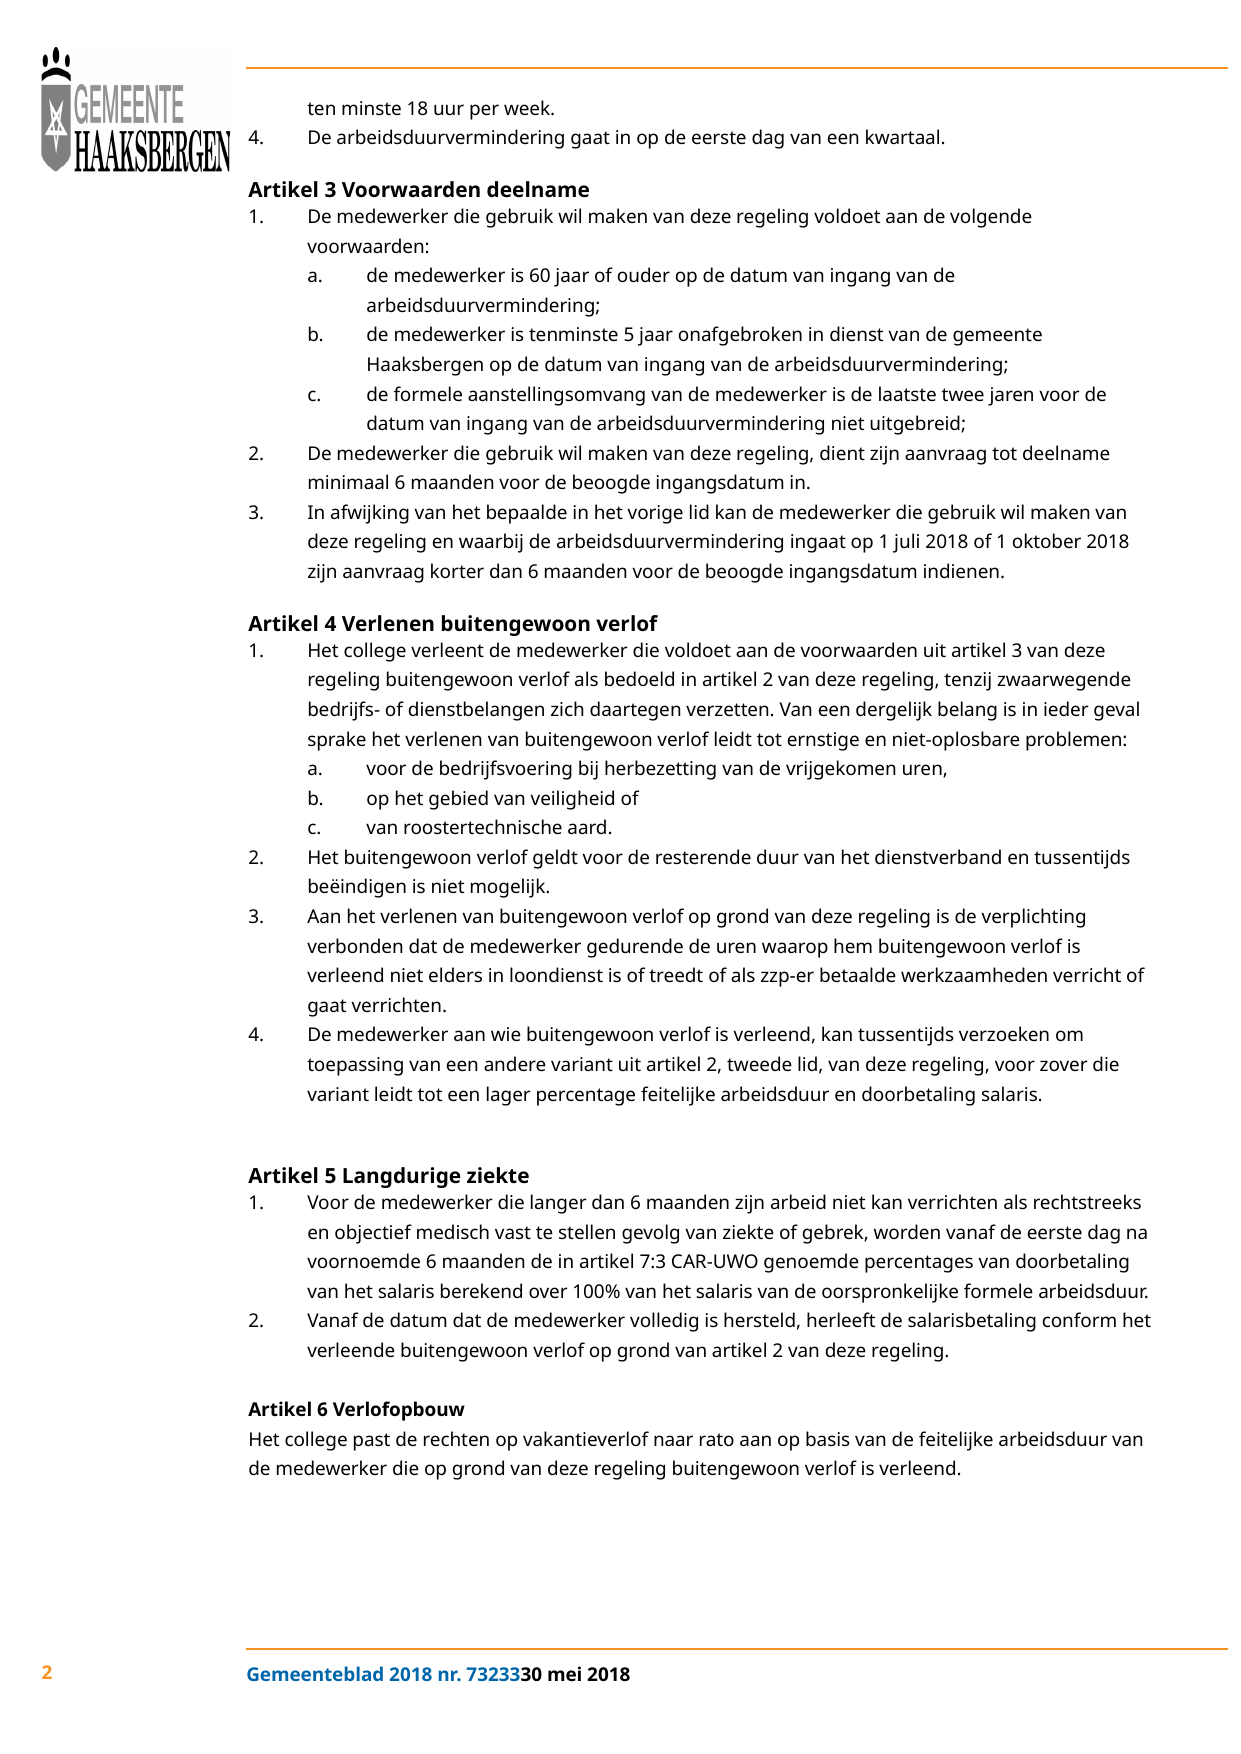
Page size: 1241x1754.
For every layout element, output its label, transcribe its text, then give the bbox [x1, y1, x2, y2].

list van roostertechnische aard. [307, 814, 1152, 840]
list voor de bedrijfsvoering bij herbezetting van de vrijgekomen uren, [307, 755, 1152, 781]
list Het buitengewoon verlof geldt voor de resterende duur van het dienstverband en tussentijds beëindigen is niet mogelijk. [248, 844, 1152, 899]
text Artikel 3 Voorwaarden deelname [248, 175, 1152, 203]
text Artikel 4 Verlenen buitengewoon verlof [248, 609, 1152, 637]
list De medewerker die gebruik wil maken van deze regeling voldoet aan de volgende voorwaarden: [248, 203, 1152, 258]
text Het college past de rechten op vakantieverlof naar rato aan op basis van de feitelijke arbeidsduur van de medewerker die op grond van deze regeling buitengewoon verlof is verleend. [248, 1426, 1152, 1481]
text Artikel 5 Langdurige ziekte [248, 1161, 1152, 1189]
list De arbeidsduurvermindering gaat in op de eerste dag van een kwartaal. [248, 124, 1152, 150]
list de medewerker is tenminste 5 jaar onafgebroken in dienst van de gemeente Haaksbergen op de datum van ingang van de arbeidsduurvermindering; [307, 322, 1152, 377]
list Voor de medewerker die langer dan 6 maanden zijn arbeid niet kan verrichten als rechtstreeks en objectief medisch vast te stellen gevolg van ziekte of gebrek, worden vanaf de eerste dag na voornoemde 6 maanden de in artikel 7:3 CAR-UWO genoemde percentages van doorbetaling van het salaris berekend over 100% van het salaris van de oorspronkelijke formele arbeidsduur. [248, 1189, 1152, 1304]
list de formele aanstellingsomvang van de medewerker is de laatste twee jaren voor de datum van ingang van de arbeidsduurvermindering niet uitgebreid; [307, 381, 1152, 436]
list op het gebied van veiligheid of [307, 785, 1152, 811]
list Aan het verlenen van buitengewoon verlof op grond van deze regeling is de verplichting verbonden dat de medewerker gedurende de uren waarop hem buitengewoon verlof is verleend niet elders in loondienst is of treedt of als zzp-er betaalde werkzaamheden verricht of gaat verrichten. [248, 903, 1152, 1018]
list De medewerker aan wie buitengewoon verlof is verleend, kan tussentijds verzoeken om toepassing van een andere variant uit artikel 2, tweede lid, van deze regeling, voor zover die variant leidt tot een lager percentage feitelijke arbeidsduur en doorbetaling salaris. [248, 1022, 1152, 1107]
list In afwijking van het bepaalde in het vorige lid kan de medewerker die gebruik wil maken van deze regeling en waarbij de arbeidsduurvermindering ingaat op 1 juli 2018 of 1 oktober 2018 zijn aanvraag korter dan 6 maanden voor de beoogde ingangsdatum indienen. [248, 499, 1152, 584]
list Vanaf de datum dat de medewerker volledig is hersteld, herleeft de salarisbetaling conform het verleende buitengewoon verlof op grond van artikel 2 van deze regeling. [248, 1308, 1152, 1363]
list de medewerker is 60 jaar of ouder op de datum van ingang van de arbeidsduurvermindering; [307, 262, 1152, 318]
text Artikel 6 Verlofopbouw [248, 1396, 1152, 1422]
list Het college verleent de medewerker die voldoet aan de voorwaarden uit artikel 3 van deze regeling buitengewoon verlof als bedoeld in artikel 2 van deze regeling, tenzij zwaarwegende bedrijfs- of dienstbelangen zich daartegen verzetten. Van een dergelijk belang is in ieder geval sprake het verlenen van buitengewoon verlof leidt tot ernstige en niet-oplosbare problemen: [248, 637, 1152, 752]
list De medewerker die gebruik wil maken van deze regeling, dient zijn aanvraag tot deelname minimaal 6 maanden voor de beoogde ingangsdatum in. [248, 440, 1152, 495]
picture [41, 47, 231, 172]
list ten minste 18 uur per week. [248, 95, 1152, 121]
